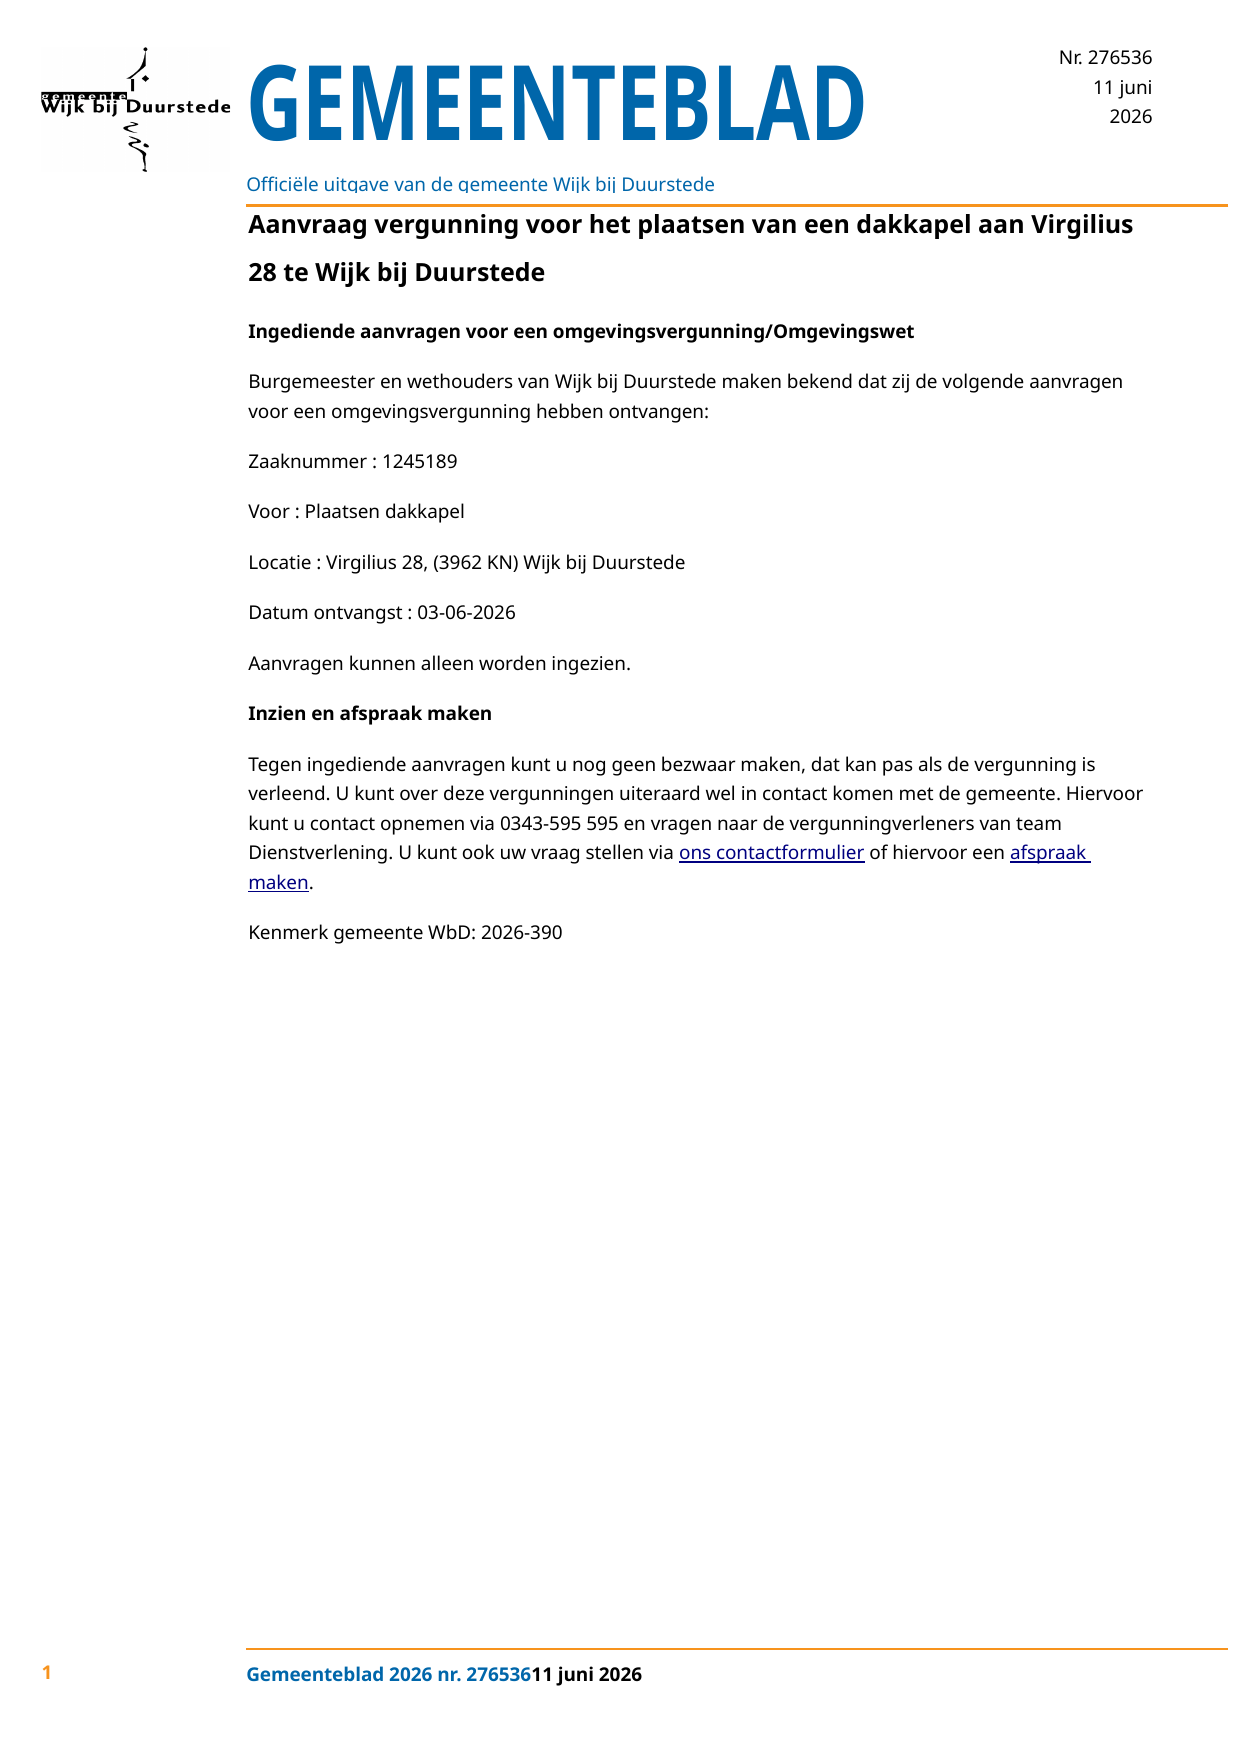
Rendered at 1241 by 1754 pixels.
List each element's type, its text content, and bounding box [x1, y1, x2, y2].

text Tegen ingediende aanvragen kunt u nog geen bezwaar maken, dat kan pas als de vergunning is verleend. U kunt over deze vergunningen uiteraard wel in contact komen met de gemeente. Hiervoor kunt u contact opnemen via 0343-595 595 en vragen naar de vergunningverleners van team Dienstverlening. U kunt ook uw vraag stellen via ons contactformulier of hiervoor een afspraak maken. [248, 751, 1152, 895]
text Locatie : Virgilius 28, (3962 KN) Wijk bij Duurstede [248, 549, 1152, 575]
text Aanvraag vergunning voor het plaatsen van een dakkapel aan Virgilius 28 te Wijk bij Duurstede [248, 207, 1152, 288]
text Ingediende aanvragen voor een omgevingsvergunning/Omgevingswet [248, 318, 1152, 344]
text Voor : Plaatsen dakkapel [248, 499, 1152, 524]
text Zaaknummer : 1245189 [248, 448, 1152, 474]
text Datum ontvangst : 03-06-2026 [248, 599, 1152, 625]
picture [41, 47, 231, 172]
text Aanvragen kunnen alleen worden ingezien. [248, 650, 1152, 676]
text Inzien en afspraak maken [248, 700, 1152, 726]
text Kenmerk gemeente WbD: 2026-390 [248, 919, 1152, 945]
text Burgemeester en wethouders van Wijk bij Duurstede maken bekend dat zij de volgende aanvragen voor een omgevingsvergunning hebben ontvangen: [248, 368, 1152, 424]
